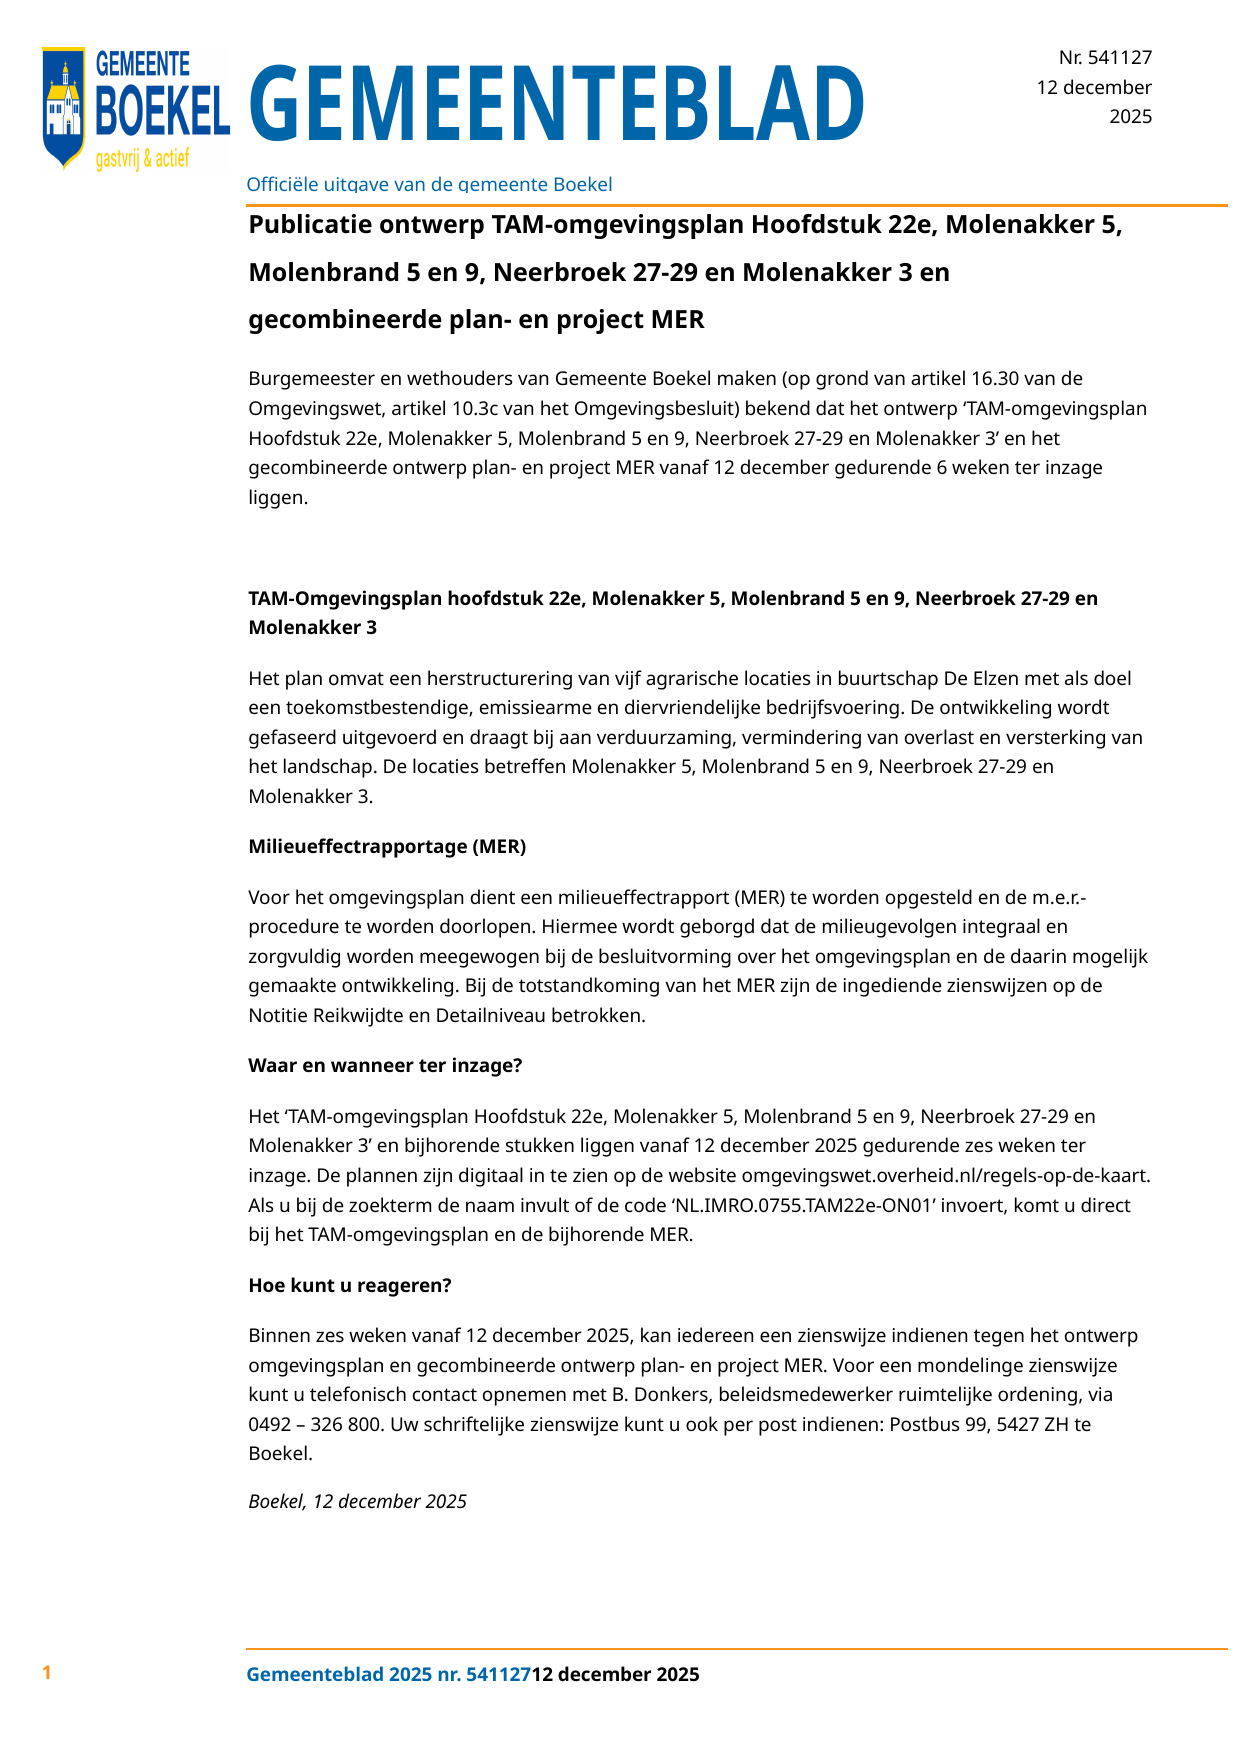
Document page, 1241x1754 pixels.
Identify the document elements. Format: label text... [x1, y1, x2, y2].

text Het plan omvat een herstructurering van vijf agrarische locaties in buurtschap De Elzen met als doel een toekomstbestendige, emissiearme en diervriendelijke bedrijfsvoering. De ontwikkeling wordt gefaseerd uitgevoerd en draagt bij aan verduurzaming, vermindering van overlast en versterking van het landschap. De locaties betreffen Molenakker 5, Molenbrand 5 en 9, Neerbroek 27-29 en Molenakker 3. [248, 665, 1152, 809]
picture [41, 47, 231, 172]
text Hoe kunt u reageren? [248, 1272, 1152, 1297]
text TAM-Omgevingsplan hoofdstuk 22e, Molenakker 5, Molenbrand 5 en 9, Neerbroek 27-29 en Molenakker 3 [248, 585, 1152, 640]
text Binnen zes weken vanaf 12 december 2025, kan iedereen een zienswijze indienen tegen het ontwerp omgevingsplan en gecombineerde ontwerp plan- en project MER. Voor een mondelinge zienswijze kunt u telefonisch contact opnemen met B. Donkers, beleidsmedewerker ruimtelijke ordening, via 0492 – 326 800. Uw schriftelijke zienswijze kunt u ook per post indienen: Postbus 99, 5427 ZH te Boekel. [248, 1322, 1152, 1466]
text Boekel, 12 december 2025 [248, 1488, 1152, 1514]
text Publicatie ontwerp TAM-omgevingsplan Hoofdstuk 22e, Molenakker 5, Molenbrand 5 en 9, Neerbroek 27-29 en Molenakker 3 en gecombineerde plan- en project MER [248, 207, 1152, 336]
text Milieueffectrapportage (MER) [248, 833, 1152, 859]
text Voor het omgevingsplan dient een milieueffectrapport (MER) te worden opgesteld en de m.e.r.-procedure te worden doorlopen. Hiermee wordt geborgd dat de milieugevolgen integraal en zorgvuldig worden meegewogen bij de besluitvorming over het omgevingsplan en de daarin mogelijk gemaakte ontwikkeling. Bij de totstandkoming van het MER zijn de ingediende zienswijzen op de Notitie Reikwijdte en Detailniveau betrokken. [248, 884, 1152, 1028]
text Waar en wanneer ter inzage? [248, 1053, 1152, 1078]
text Burgemeester en wethouders van Gemeente Boekel maken (op grond van artikel 16.30 van de Omgevingswet, artikel 10.3c van het Omgevingsbesluit) bekend dat het ontwerp ‘TAM-omgevingsplan Hoofdstuk 22e, Molenakker 5, Molenbrand 5 en 9, Neerbroek 27-29 en Molenakker 3’ en het gecombineerde ontwerp plan- en project MER vanaf 12 december gedurende 6 weken ter inzage liggen. [248, 366, 1152, 509]
text Het ‘TAM-omgevingsplan Hoofdstuk 22e, Molenakker 5, Molenbrand 5 en 9, Neerbroek 27-29 en Molenakker 3’ en bijhorende stukken liggen vanaf 12 december 2025 gedurende zes weken ter inzage. De plannen zijn digitaal in te zien op de website omgevingswet.overheid.nl/regels-op-de-kaart. Als u bij de zoekterm de naam invult of de code ‘NL.IMRO.0755.TAM22e-ON01’ invoert, komt u direct bij het TAM-omgevingsplan en de bijhorende MER. [248, 1103, 1152, 1247]
